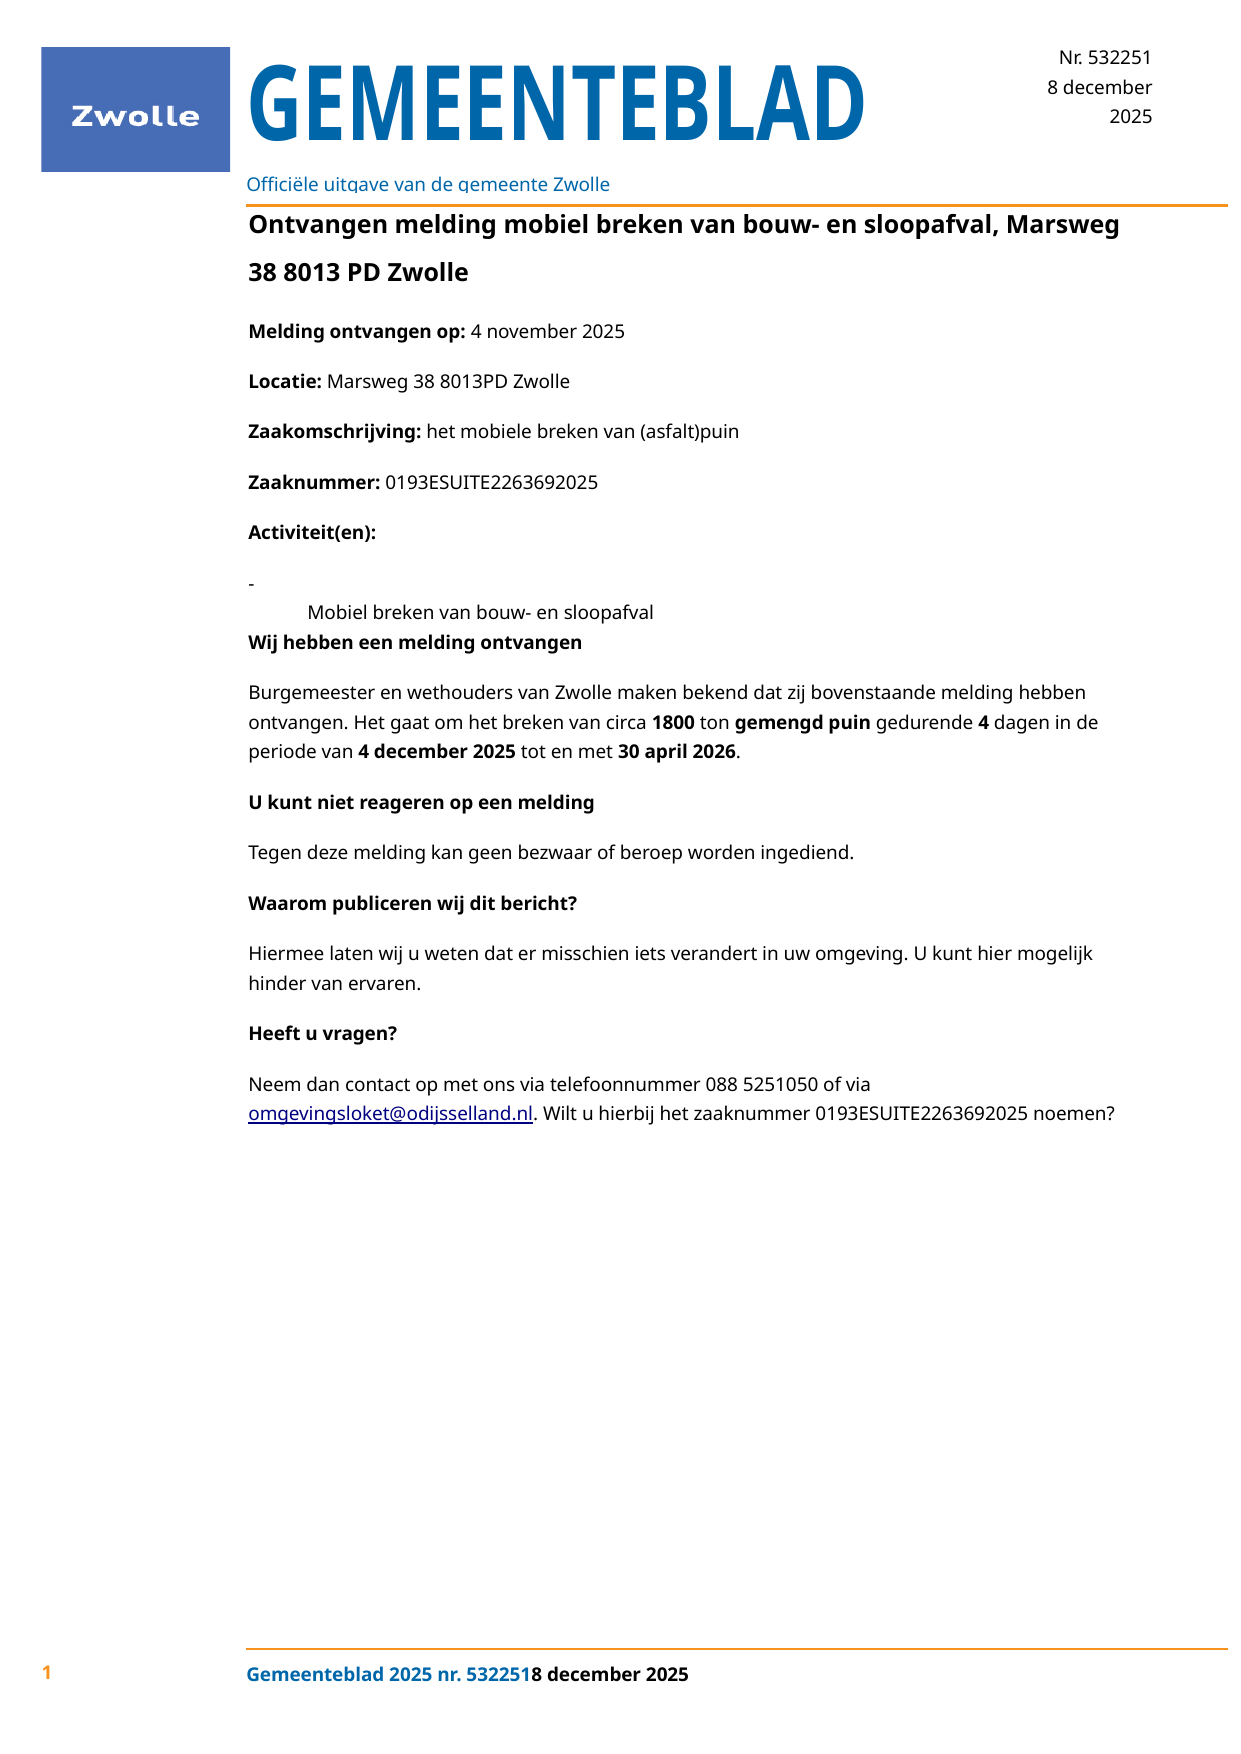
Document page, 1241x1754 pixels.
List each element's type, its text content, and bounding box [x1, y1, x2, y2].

text Burgemeester en wethouders van Zwolle maken bekend dat zij bovenstaande melding hebben ontvangen. Het gaat om het breken van circa 1800 ton gemengd puin gedurende 4 dagen in de periode van 4 december 2025 tot en met 30 april 2026. [248, 679, 1152, 764]
text U kunt niet reageren op een melding [248, 789, 1152, 815]
text Melding ontvangen op: 4 november 2025 [248, 318, 1152, 344]
text Waarom publiceren wij dit bericht? [248, 890, 1152, 916]
text Tegen deze melding kan geen bezwaar of beroep worden ingediend. [248, 839, 1152, 865]
list Mobiel breken van bouw- en sloopafval [248, 599, 1152, 625]
picture [41, 47, 231, 172]
text Hiermee laten wij u weten dat er misschien iets verandert in uw omgeving. U kunt hier mogelijk hinder van ervaren. [248, 940, 1152, 996]
text Heeft u vragen? [248, 1020, 1152, 1046]
text Ontvangen melding mobiel breken van bouw- en sloopafval, Marsweg 38 8013 PD Zwolle [248, 207, 1152, 288]
text Activiteit(en): [248, 519, 1152, 545]
text Wij hebben een melding ontvangen [248, 629, 1152, 655]
text Neem dan contact op met ons via telefoonnummer 088 5251050 of via omgevingsloket@odijsselland.nl. Wilt u hierbij het zaaknummer 0193ESUITE2263692025 noemen? [248, 1071, 1152, 1126]
text Zaakomschrijving: het mobiele breken van (asfalt)puin [248, 419, 1152, 444]
text Zaaknummer: 0193ESUITE2263692025 [248, 469, 1152, 495]
text Locatie: Marsweg 38 8013PD Zwolle [248, 368, 1152, 394]
